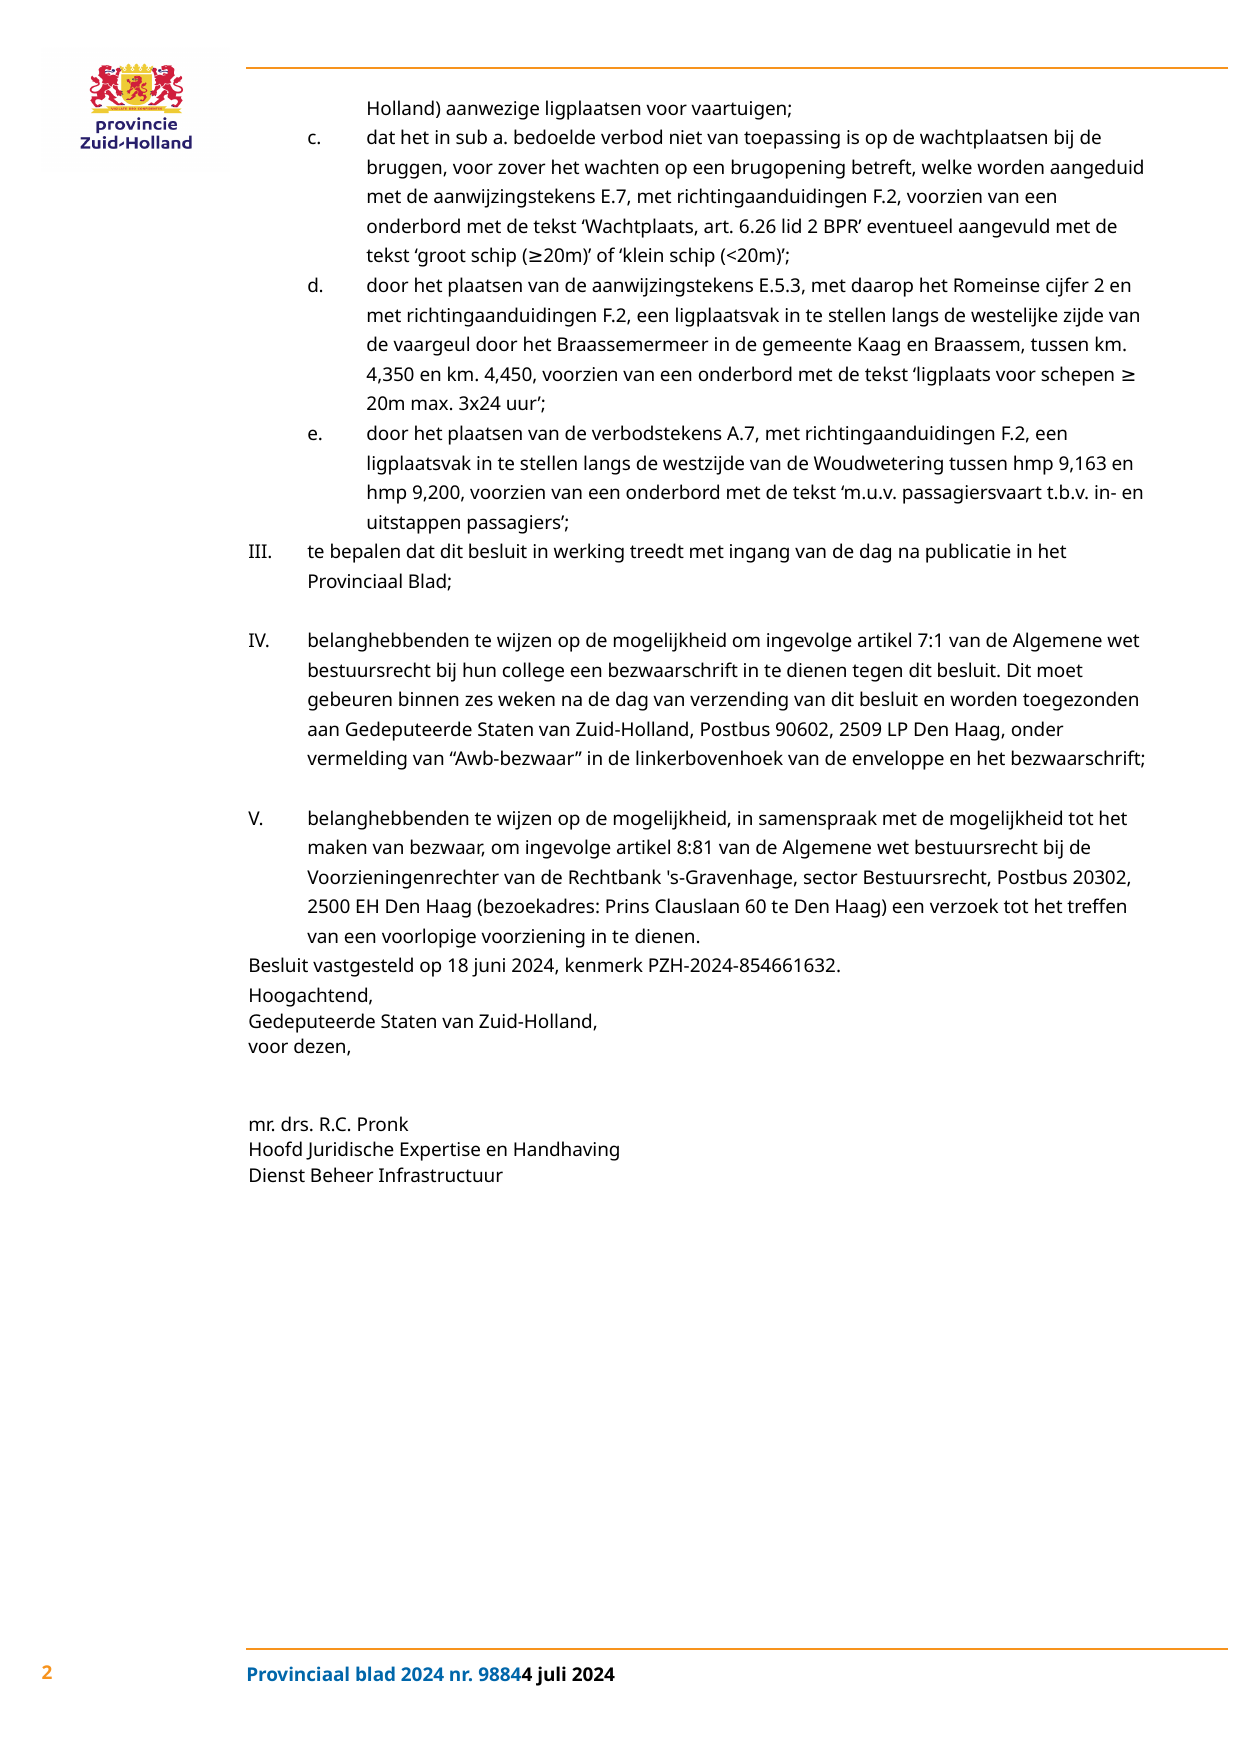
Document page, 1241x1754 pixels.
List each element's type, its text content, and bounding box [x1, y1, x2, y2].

list door het plaatsen van de aanwijzingstekens E.5.3, met daarop het Romeinse cijfer 2 en met richtingaanduidingen F.2, een ligplaatsvak in te stellen langs de westelijke zijde van de vaargeul door het Braassemermeer in de gemeente Kaag en Braassem, tussen km. 4,350 en km. 4,450, voorzien van een onderbord met de tekst ‘ligplaats voor schepen ≥ 20m max. 3x24 uur’; [307, 272, 1152, 416]
picture [41, 47, 231, 172]
list te bepalen dat dit besluit in werking treedt met ingang van de dag na publicatie in het Provinciaal Blad; [248, 538, 1152, 594]
list dat het in sub a. bedoelde verbod niet van toepassing is op de wachtplaatsen bij de bruggen, voor zover het wachten op een brugopening betreft, welke worden aangeduid met de aanwijzingstekens E.7, met richtingaanduidingen F.2, voorzien van een onderbord met de tekst ‘Wachtplaats, art. 6.26 lid 2 BPR’ eventueel aangevuld met de tekst ‘groot schip (≥20m)’ of ‘klein schip (<20m)’; [307, 124, 1152, 268]
text voor dezen, [248, 1034, 1152, 1059]
list door het plaatsen van de verbodstekens A.7, met richtingaanduidingen F.2, een ligplaatsvak in te stellen langs de westzijde van de Woudwetering tussen hmp 9,163 en hmp 9,200, voorzien van een onderbord met de tekst ‘m.u.v. passagiersvaart t.b.v. in- en uitstappen passagiers’; [307, 420, 1152, 535]
text Gedeputeerde Staten van Zuid-Holland, [248, 1008, 1152, 1034]
text Hoogachtend, [248, 982, 1152, 1008]
text Hoofd Juridische Expertise en Handhaving [248, 1137, 1152, 1162]
text mr. drs. R.C. Pronk [248, 1111, 1152, 1137]
text Besluit vastgesteld op 18 juni 2024, kenmerk PZH-2024-854661632. [248, 953, 1152, 978]
text Dienst Beheer Infrastructuur [248, 1162, 1152, 1188]
list Holland) aanwezige ligplaatsen voor vaartuigen; [307, 95, 1152, 121]
list belanghebbenden te wijzen op de mogelijkheid om ingevolge artikel 7:1 van de Algemene wet bestuursrecht bij hun college een bezwaarschrift in te dienen tegen dit besluit. Dit moet gebeuren binnen zes weken na de dag van verzending van dit besluit en worden toegezonden aan Gedeputeerde Staten van Zuid-Holland, Postbus 90602, 2509 LP Den Haag, onder vermelding van “Awb-bezwaar” in de linkerbovenhoek van de enveloppe en het bezwaarschrift; [248, 627, 1152, 771]
list belanghebbenden te wijzen op de mogelijkheid, in samenspraak met de mogelijkheid tot het maken van bezwaar, om ingevolge artikel 8:81 van de Algemene wet bestuursrecht bij de Voorzieningenrechter van de Rechtbank 's-Gravenhage, sector Bestuursrecht, Postbus 20302, 2500 EH Den Haag (bezoekadres: Prins Clauslaan 60 te Den Haag) een verzoek tot het treffen van een voorlopige voorziening in te dienen. [248, 805, 1152, 949]
